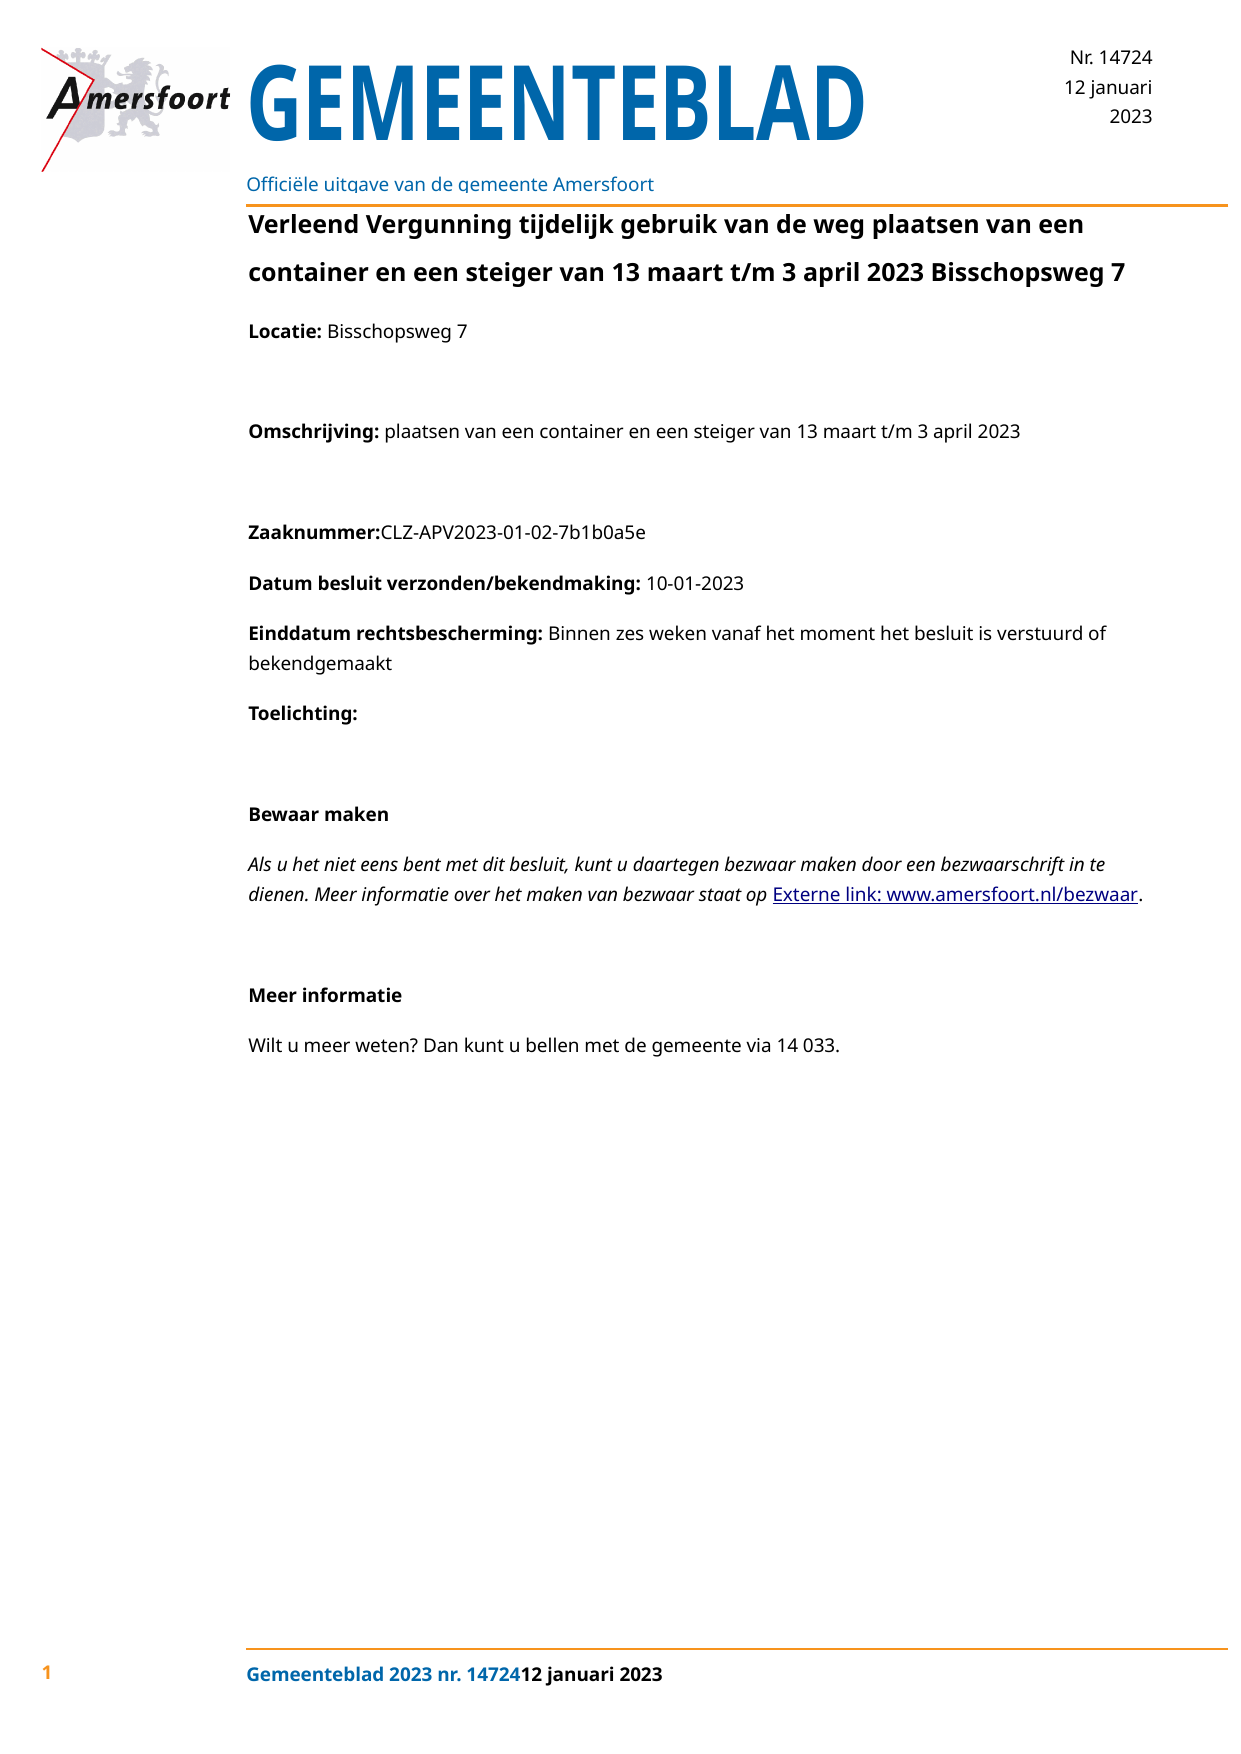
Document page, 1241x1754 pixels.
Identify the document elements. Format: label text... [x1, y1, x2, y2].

text Zaaknummer:CLZ-APV2023-01-02-7b1b0a5e [248, 519, 1152, 545]
text Locatie: Bisschopsweg 7 [248, 318, 1152, 344]
text Einddatum rechtsbescherming: Binnen zes weken vanaf het moment het besluit is verstuurd of bekendgemaakt [248, 620, 1152, 676]
text Toelichting: [248, 700, 1152, 726]
text Wilt u meer weten? Dan kunt u bellen met de gemeente via 14 033. [248, 1032, 1152, 1058]
text Datum besluit verzonden/bekendmaking: 10-01-2023 [248, 570, 1152, 596]
text Verleend Vergunning tijdelijk gebruik van de weg plaatsen van een container en een steiger van 13 maart t/m 3 april 2023 Bisschopsweg 7 [248, 207, 1152, 288]
text Meer informatie [248, 982, 1152, 1008]
picture [41, 47, 231, 172]
text Als u het niet eens bent met dit besluit, kunt u daartegen bezwaar maken door een bezwaarschrift in te dienen. Meer informatie over het maken van bezwaar staat op Externe link: www.amersfoort.nl/bezwaar. [248, 852, 1152, 907]
text Omschrijving: plaatsen van een container en een steiger van 13 maart t/m 3 april 2023 [248, 419, 1152, 444]
text Bewaar maken [248, 801, 1152, 827]
